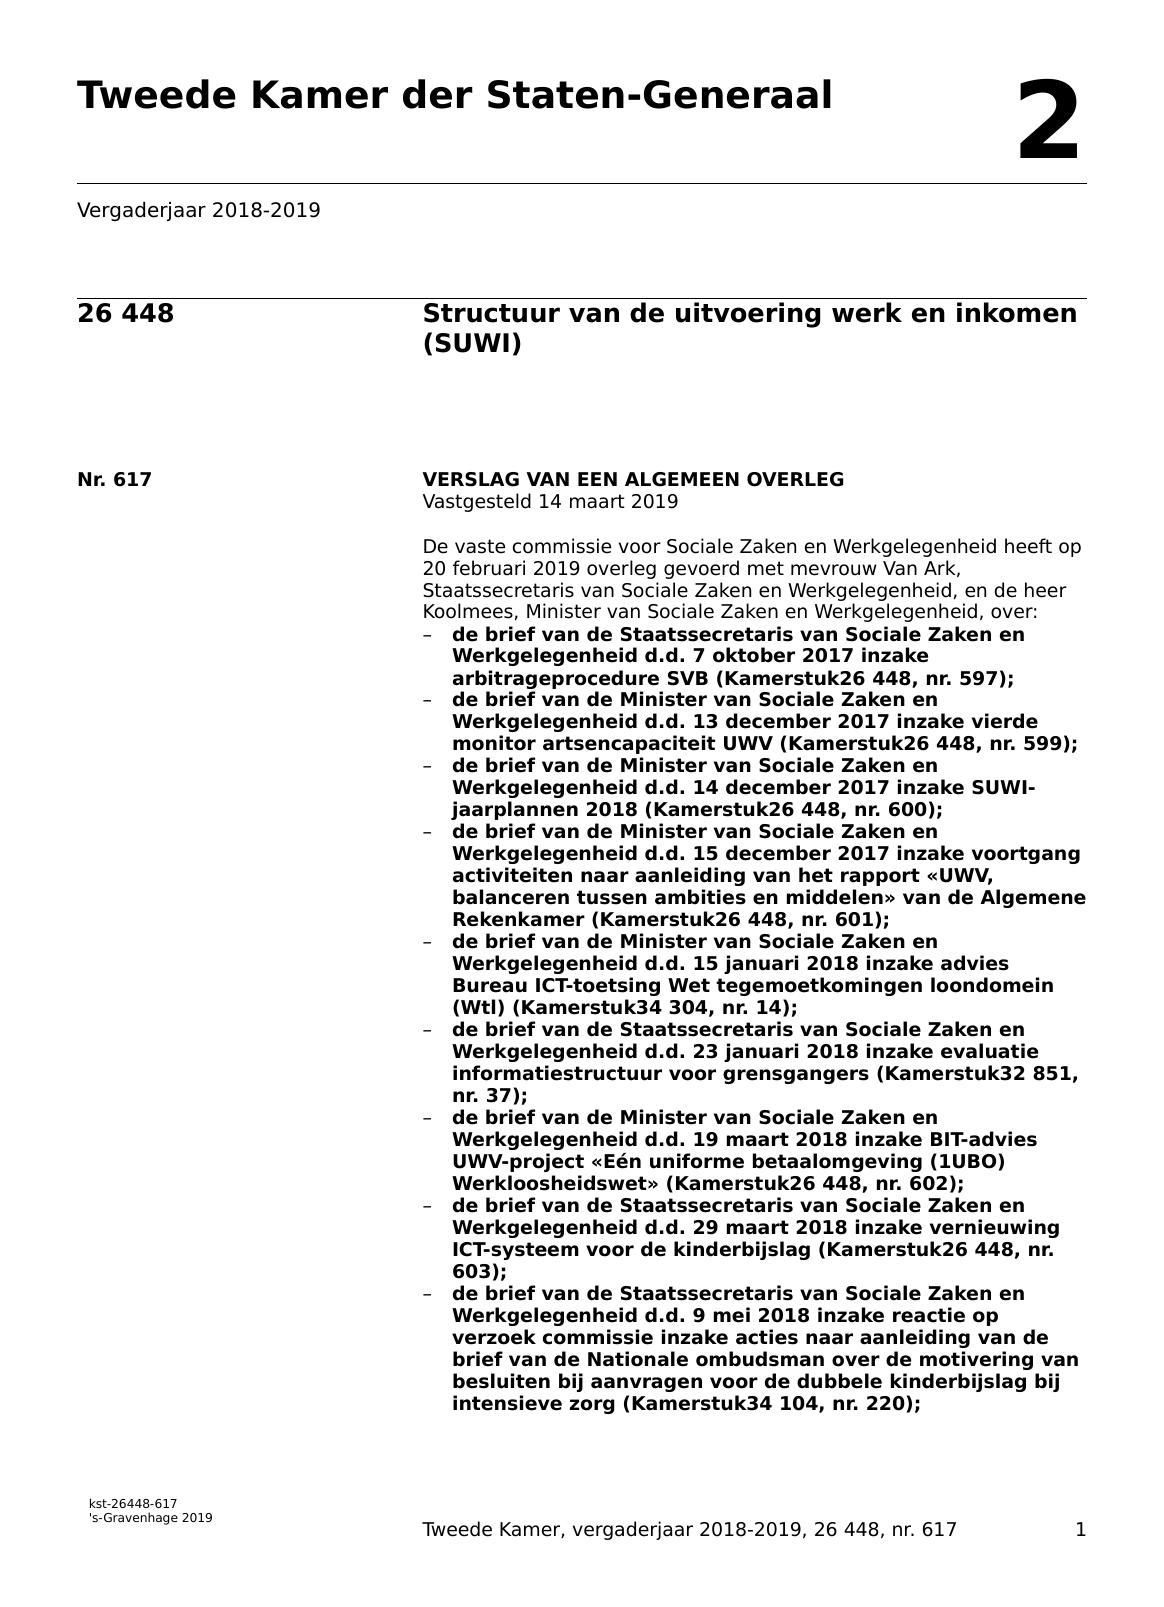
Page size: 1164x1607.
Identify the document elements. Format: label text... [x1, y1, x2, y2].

subtitle Nr. 617 VERSLAG VAN EEN ALGEMEEN OVERLEG [77, 469, 1087, 491]
text – de brief van de Minister van Sociale Zaken en Werkgelegenheid d.d. 15 januari 2018 inzake advies Bureau ICT-toetsing Wet tegemoetkomingen loondomein (Wtl) (Kamerstuk34 304, nr. 14); [422, 931, 1087, 1019]
text – de brief van de Minister van Sociale Zaken en Werkgelegenheid d.d. 15 december 2017 inzake voortgang activiteiten naar aanleiding van het rapport «UWV, balanceren tussen ambities en middelen» van de Algemene Rekenkamer (Kamerstuk26 448, nr. 601); [422, 821, 1087, 931]
table_header 2 [886, 59, 1087, 183]
text – de brief van de Staatssecretaris van Sociale Zaken en Werkgelegenheid d.d. 29 maart 2018 inzake vernieuwing ICT-systeem voor de kinderbijslag (Kamerstuk26 448, nr. 603); [422, 1195, 1087, 1283]
text – de brief van de Staatssecretaris van Sociale Zaken en Werkgelegenheid d.d. 7 oktober 2017 inzake arbitrageprocedure SVB (Kamerstuk26 448, nr. 597); [422, 623, 1087, 689]
text Vastgesteld 14 maart 2019 [422, 491, 1087, 513]
text 's-Gravenhage 2019 [88, 1511, 323, 1525]
text – de brief van de Minister van Sociale Zaken en Werkgelegenheid d.d. 14 december 2017 inzake SUWI-jaarplannen 2018 (Kamerstuk26 448, nr. 600); [422, 755, 1087, 821]
text – de brief van de Minister van Sociale Zaken en Werkgelegenheid d.d. 19 maart 2018 inzake BIT-advies UWV-project «Eén uniforme betaalomgeving (1UBO) Werkloosheidswet» (Kamerstuk26 448, nr. 602); [422, 1107, 1087, 1195]
table_header Tweede Kamer der Staten-Generaal [77, 59, 886, 183]
text De vaste commissie voor Sociale Zaken en Werkgelegenheid heeft op 20 februari 2019 overleg gevoerd met mevrouw Van Ark, Staatssecretaris van Sociale Zaken en Werkgelegenheid, en de heer Koolmees, Minister van Sociale Zaken en Werkgelegenheid, over: [422, 536, 1087, 623]
table_cell Vergaderjaar 2018-2019 [77, 184, 1087, 298]
text – de brief van de Staatssecretaris van Sociale Zaken en Werkgelegenheid d.d. 23 januari 2018 inzake evaluatie informatiestructuur voor grensgangers (Kamerstuk32 851, nr. 37); [422, 1019, 1087, 1107]
text – de brief van de Staatssecretaris van Sociale Zaken en Werkgelegenheid d.d. 9 mei 2018 inzake reactie op verzoek commissie inzake acties naar aanleiding van de brief van de Nationale ombudsman over de motivering van besluiten bij aanvragen voor de dubbele kinderbijslag bij intensieve zorg (Kamerstuk34 104, nr. 220); [422, 1283, 1087, 1415]
text – de brief van de Minister van Sociale Zaken en Werkgelegenheid d.d. 13 december 2017 inzake vierde monitor artsencapaciteit UWV (Kamerstuk26 448, nr. 599); [422, 689, 1087, 755]
subtitle 26 448 Structuur van de uitvoering werk en inkomen (SUWI) [77, 299, 1087, 358]
text kst-26448-617 [88, 1497, 323, 1511]
